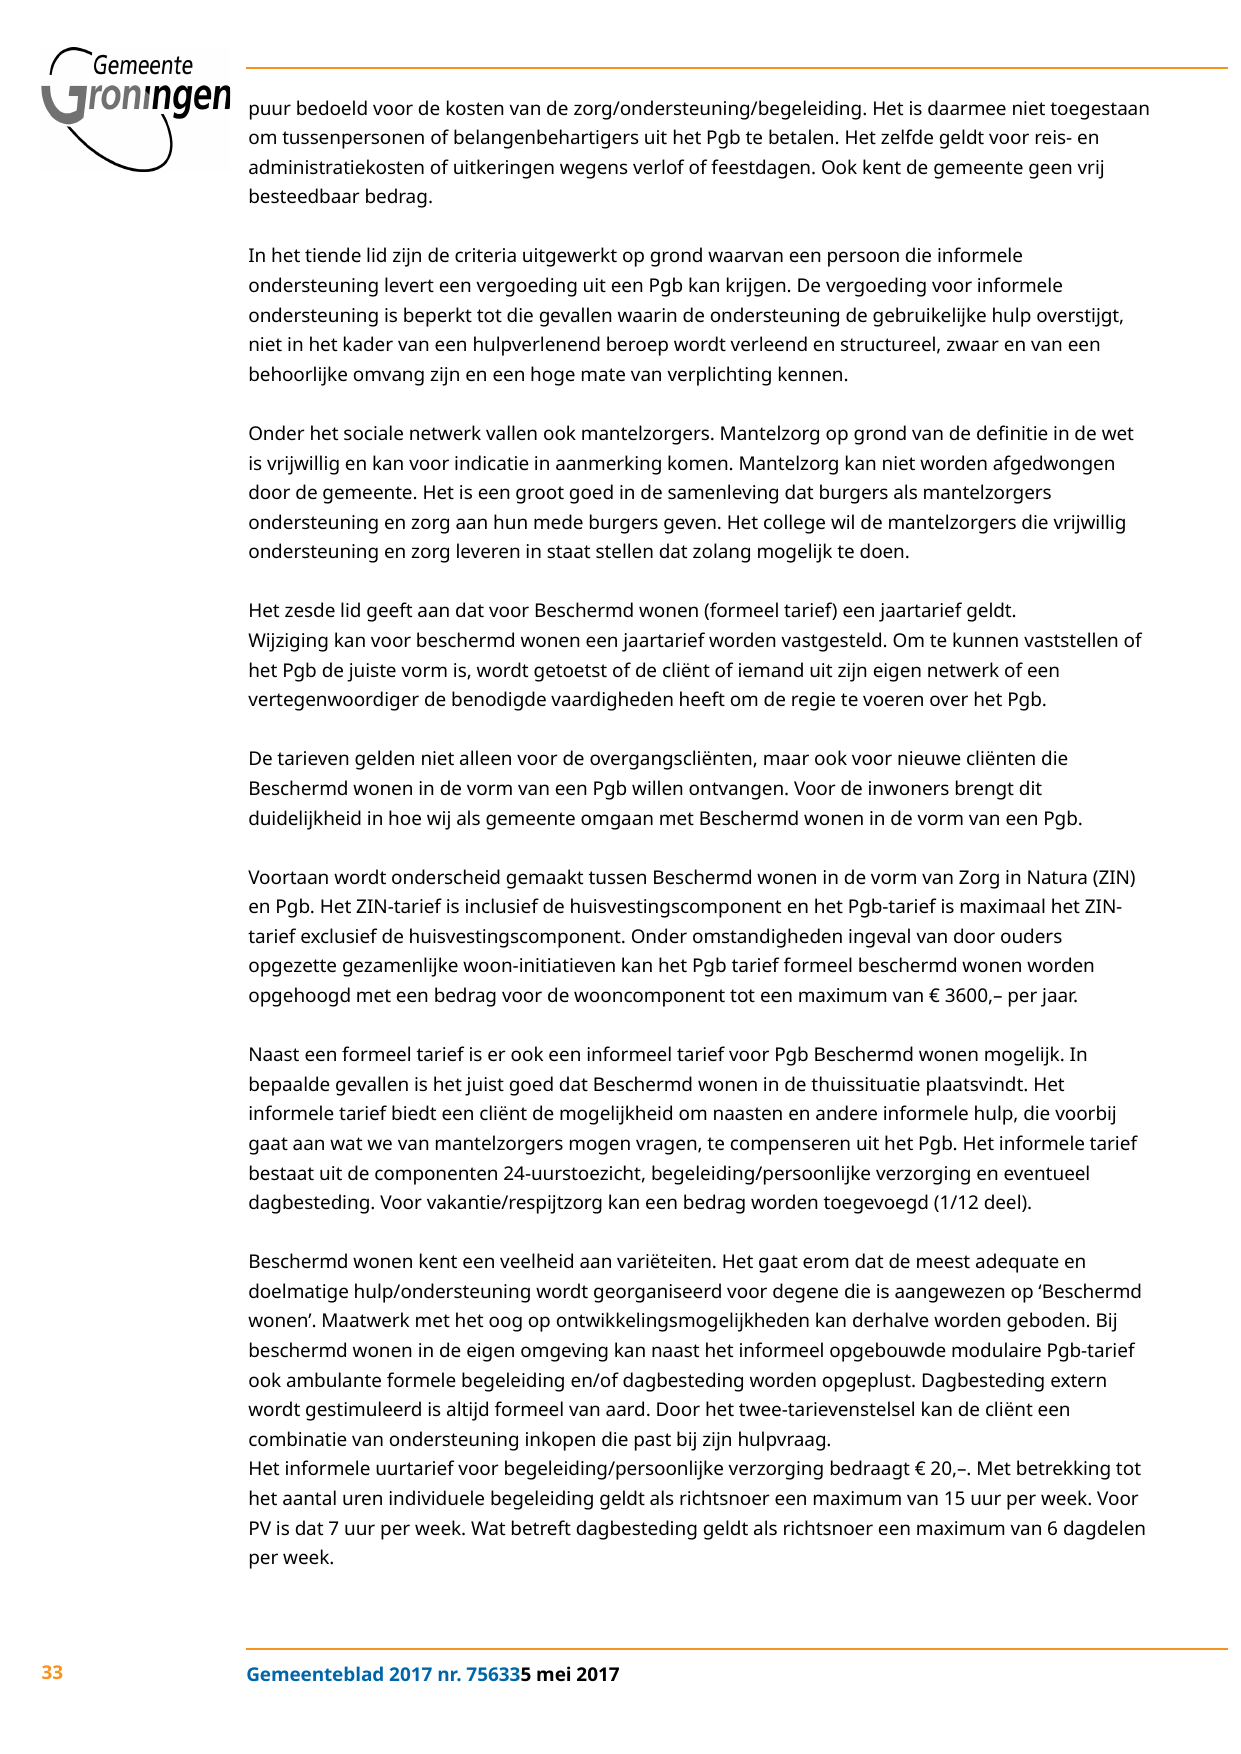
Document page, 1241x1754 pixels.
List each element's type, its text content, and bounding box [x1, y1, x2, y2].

text Naast een formeel tarief is er ook een informeel tarief voor Pgb Beschermd wonen mogelijk. In bepaalde gevallen is het juist goed dat Beschermd wonen in de thuissituatie plaatsvindt. Het informele tarief biedt een cliënt de mogelijkheid om naasten en andere informele hulp, die voorbij gaat aan wat we van mantelzorgers mogen vragen, te compenseren uit het Pgb. Het informele tarief bestaat uit de componenten 24-uurstoezicht, begeleiding/persoonlijke verzorging en eventueel dagbesteding. Voor vakantie/respijtzorg kan een bedrag worden toegevoegd (1/12 deel). [248, 1041, 1152, 1215]
text De tarieven gelden niet alleen voor de overgangscliënten, maar ook voor nieuwe cliënten die Beschermd wonen in de vorm van een Pgb willen ontvangen. Voor de inwoners brengt dit duidelijkheid in hoe wij als gemeente omgaan met Beschermd wonen in de vorm van een Pgb. [248, 746, 1152, 831]
text Het zesde lid geeft aan dat voor Beschermd wonen (formeel tarief) een jaartarief geldt. [248, 598, 1152, 623]
text Beschermd wonen kent een veelheid aan variëteiten. Het gaat erom dat de meest adequate en doelmatige hulp/ondersteuning wordt georganiseerd voor degene die is aangewezen op ‘Beschermd wonen’. Maatwerk met het oog op ontwikkelingsmogelijkheden kan derhalve worden geboden. Bij beschermd wonen in de eigen omgeving kan naast het informeel opgebouwde modulaire Pgb-tarief ook ambulante formele begeleiding en/of dagbesteding worden opgeplust. Dagbesteding extern wordt gestimuleerd is altijd formeel van aard. Door het twee-tarievenstelsel kan de cliënt een combinatie van ondersteuning inkopen die past bij zijn hulpvraag. [248, 1248, 1152, 1452]
text Wijziging kan voor beschermd wonen een jaartarief worden vastgesteld. Om te kunnen vaststellen of het Pgb de juiste vorm is, wordt getoetst of de cliënt of iemand uit zijn eigen netwerk of een vertegenwoordiger de benodigde vaardigheden heeft om de regie te voeren over het Pgb. [248, 627, 1152, 712]
text In het tiende lid zijn de criteria uitgewerkt op grond waarvan een persoon die informele ondersteuning levert een vergoeding uit een Pgb kan krijgen. De vergoeding voor informele ondersteuning is beperkt tot die gevallen waarin de ondersteuning de gebruikelijke hulp overstijgt, niet in het kader van een hulpverlenend beroep wordt verleend en structureel, zwaar en van een behoorlijke omvang zijn en een hoge mate van verplichting kennen. [248, 243, 1152, 387]
text Voortaan wordt onderscheid gemaakt tussen Beschermd wonen in de vorm van Zorg in Natura (ZIN) en Pgb. Het ZIN-tarief is inclusief de huisvestingscomponent en het Pgb-tarief is maximaal het ZIN-tarief exclusief de huisvestingscomponent. Onder omstandigheden ingeval van door ouders opgezette gezamenlijke woon-initiatieven kan het Pgb tarief formeel beschermd wonen worden opgehoogd met een bedrag voor de wooncomponent tot een maximum van € 3600,– per jaar. [248, 864, 1152, 1008]
text Onder het sociale netwerk vallen ook mantelzorgers. Mantelzorg op grond van de definitie in de wet is vrijwillig en kan voor indicatie in aanmerking komen. Mantelzorg kan niet worden afgedwongen door de gemeente. Het is een groot goed in de samenleving dat burgers als mantelzorgers ondersteuning en zorg aan hun mede burgers geven. Het college wil de mantelzorgers die vrijwillig ondersteuning en zorg leveren in staat stellen dat zolang mogelijk te doen. [248, 420, 1152, 564]
text puur bedoeld voor de kosten van de zorg/ondersteuning/begeleiding. Het is daarmee niet toegestaan om tussenpersonen of belangenbehartigers uit het Pgb te betalen. Het zelfde geldt voor reis- en administratiekosten of uitkeringen wegens verlof of feestdagen. Ook kent de gemeente geen vrij besteedbaar bedrag. [248, 95, 1152, 209]
text Het informele uurtarief voor begeleiding/persoonlijke verzorging bedraagt € 20,–. Met betrekking tot het aantal uren individuele begeleiding geldt als richtsnoer een maximum van 15 uur per week. Voor PV is dat 7 uur per week. Wat betreft dagbesteding geldt als richtsnoer een maximum van 6 dagdelen per week. [248, 1456, 1152, 1570]
picture [41, 47, 231, 172]
